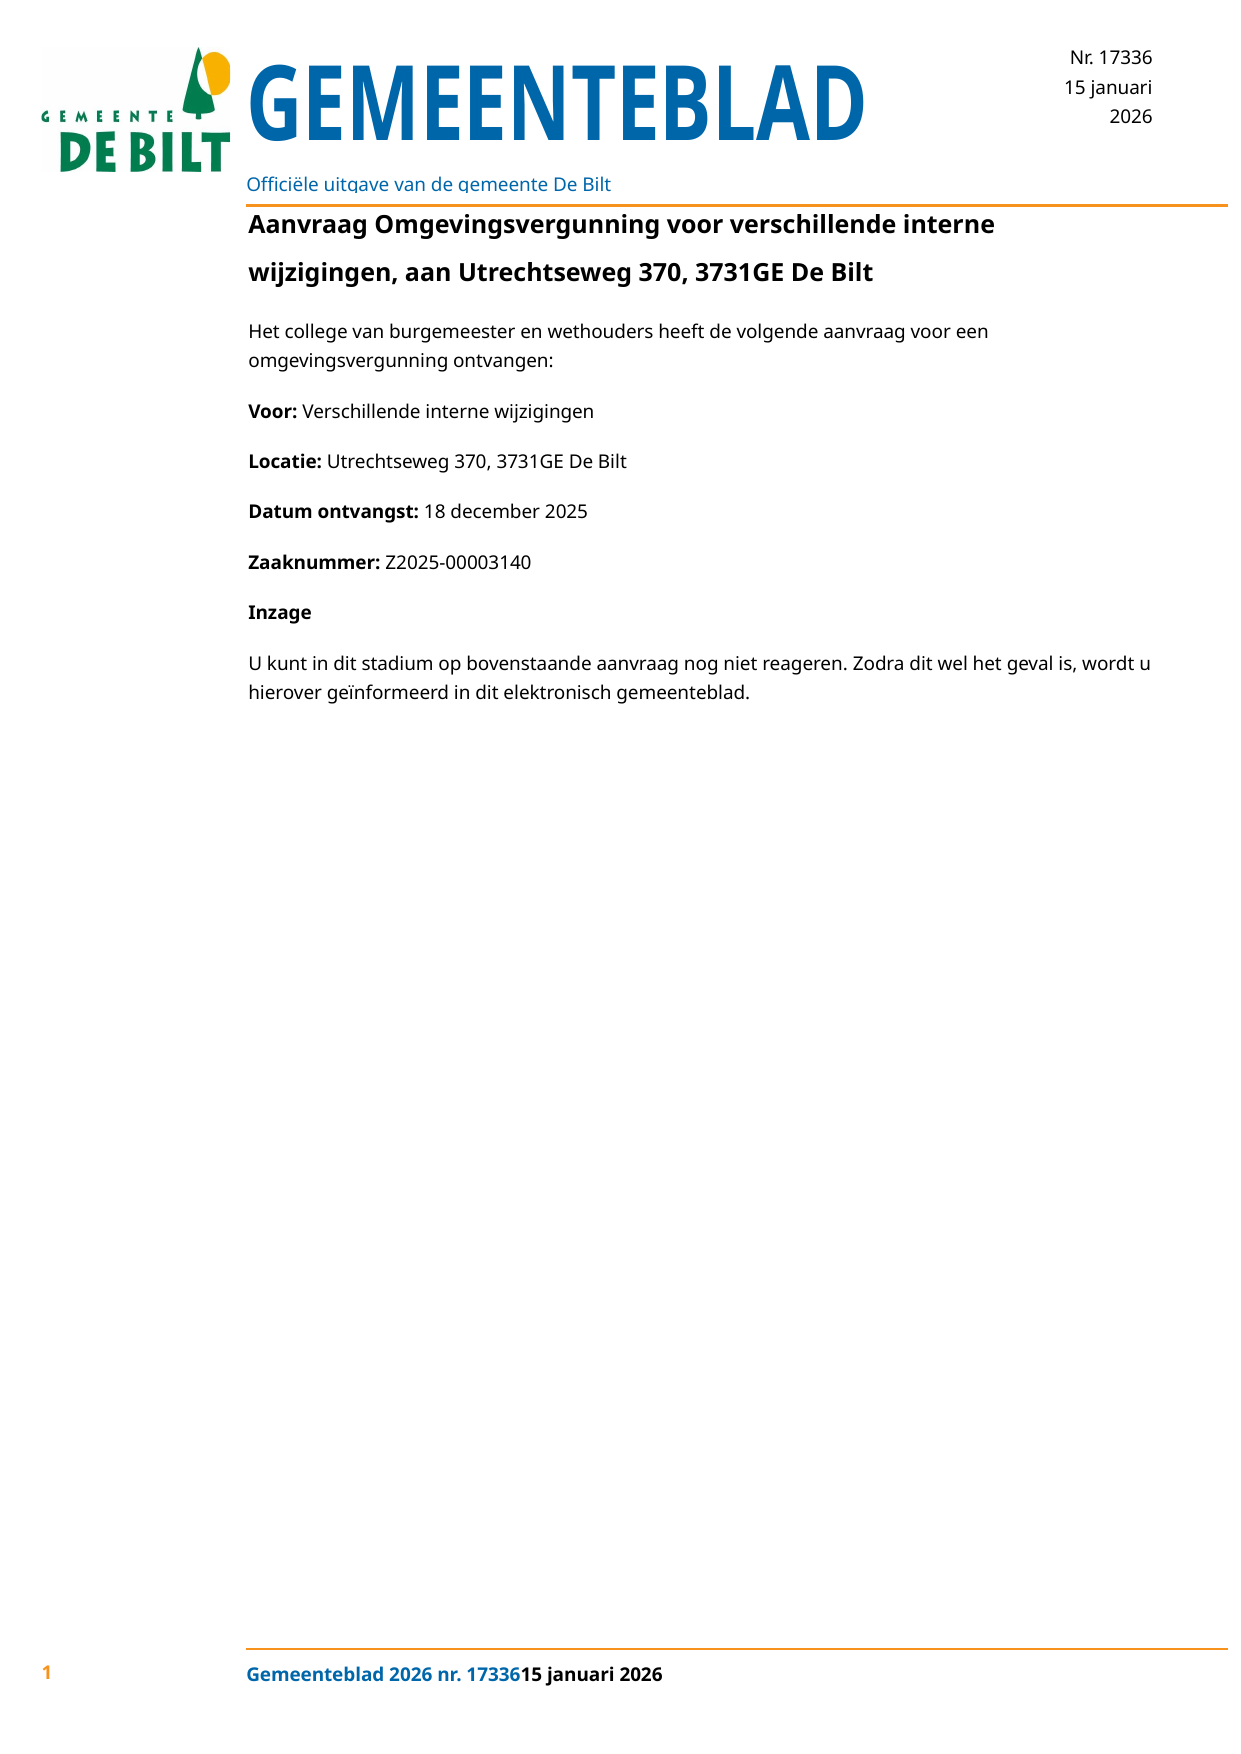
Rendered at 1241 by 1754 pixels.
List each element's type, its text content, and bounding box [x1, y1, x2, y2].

text Datum ontvangst: 18 december 2025 [248, 499, 1152, 524]
text Voor: Verschillende interne wijzigingen [248, 398, 1152, 424]
text Het college van burgemeester en wethouders heeft de volgende aanvraag voor een omgevingsvergunning ontvangen: [248, 318, 1152, 373]
text U kunt in dit stadium op bovenstaande aanvraag nog niet reageren. Zodra dit wel het geval is, wordt u hierover geïnformeerd in dit elektronisch gemeenteblad. [248, 650, 1152, 705]
text Zaaknummer: Z2025-00003140 [248, 549, 1152, 575]
picture [41, 47, 231, 172]
text Inzage [248, 599, 1152, 625]
text Aanvraag Omgevingsvergunning voor verschillende interne wijzigingen, aan Utrechtseweg 370, 3731GE De Bilt [248, 207, 1152, 288]
text Locatie: Utrechtseweg 370, 3731GE De Bilt [248, 448, 1152, 474]
